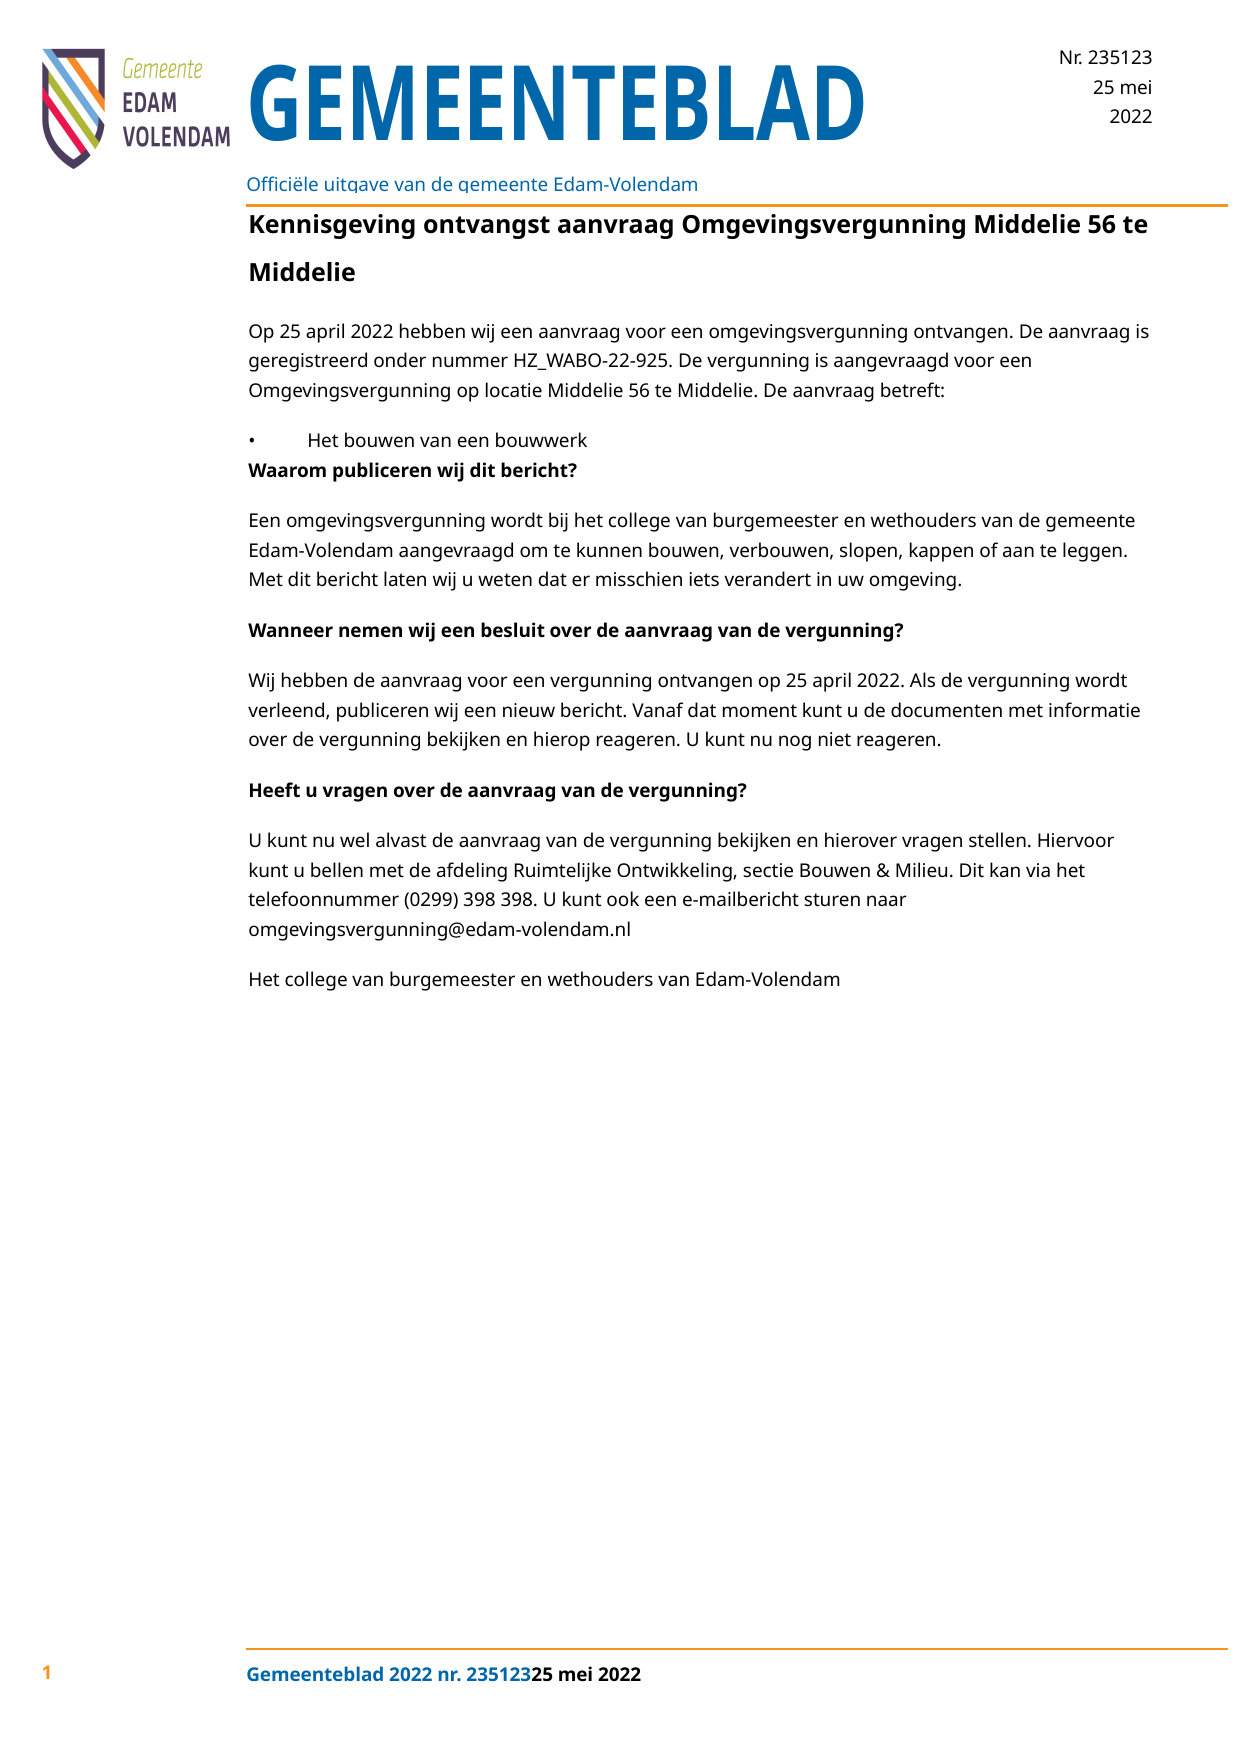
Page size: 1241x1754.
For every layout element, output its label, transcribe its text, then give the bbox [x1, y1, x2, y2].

text Een omgevingsvergunning wordt bij het college van burgemeester en wethouders van de gemeente Edam-Volendam aangevraagd om te kunnen bouwen, verbouwen, slopen, kappen of aan te leggen. Met dit bericht laten wij u weten dat er misschien iets verandert in uw omgeving. [248, 507, 1152, 592]
text Waarom publiceren wij dit bericht? [248, 457, 1152, 483]
text Wij hebben de aanvraag voor een vergunning ontvangen op 25 april 2022. Als de vergunning wordt verleend, publiceren wij een nieuw bericht. Vanaf dat moment kunt u de documenten met informatie over de vergunning bekijken en hierop reageren. U kunt nu nog niet reageren. [248, 667, 1152, 752]
text Het college van burgemeester en wethouders van Edam-Volendam [248, 967, 1152, 992]
list Het bouwen van een bouwwerk [248, 427, 1152, 453]
text Op 25 april 2022 hebben wij een aanvraag voor een omgevingsvergunning ontvangen. De aanvraag is geregistreerd onder nummer HZ_WABO-22-925. De vergunning is aangevraagd voor een Omgevingsvergunning op locatie Middelie 56 te Middelie. De aanvraag betreft: [248, 318, 1152, 403]
text Kennisgeving ontvangst aanvraag Omgevingsvergunning Middelie 56 te Middelie [248, 207, 1152, 288]
picture [41, 47, 231, 172]
text Wanneer nemen wij een besluit over de aanvraag van de vergunning? [248, 617, 1152, 643]
text Heeft u vragen over de aanvraag van de vergunning? [248, 777, 1152, 803]
text U kunt nu wel alvast de aanvraag van de vergunning bekijken en hierover vragen stellen. Hiervoor kunt u bellen met de afdeling Ruimtelijke Ontwikkeling, sectie Bouwen & Milieu. Dit kan via het telefoonnummer (0299) 398 398. U kunt ook een e-mailbericht sturen naar omgevingsvergunning@edam-volendam.nl [248, 827, 1152, 942]
